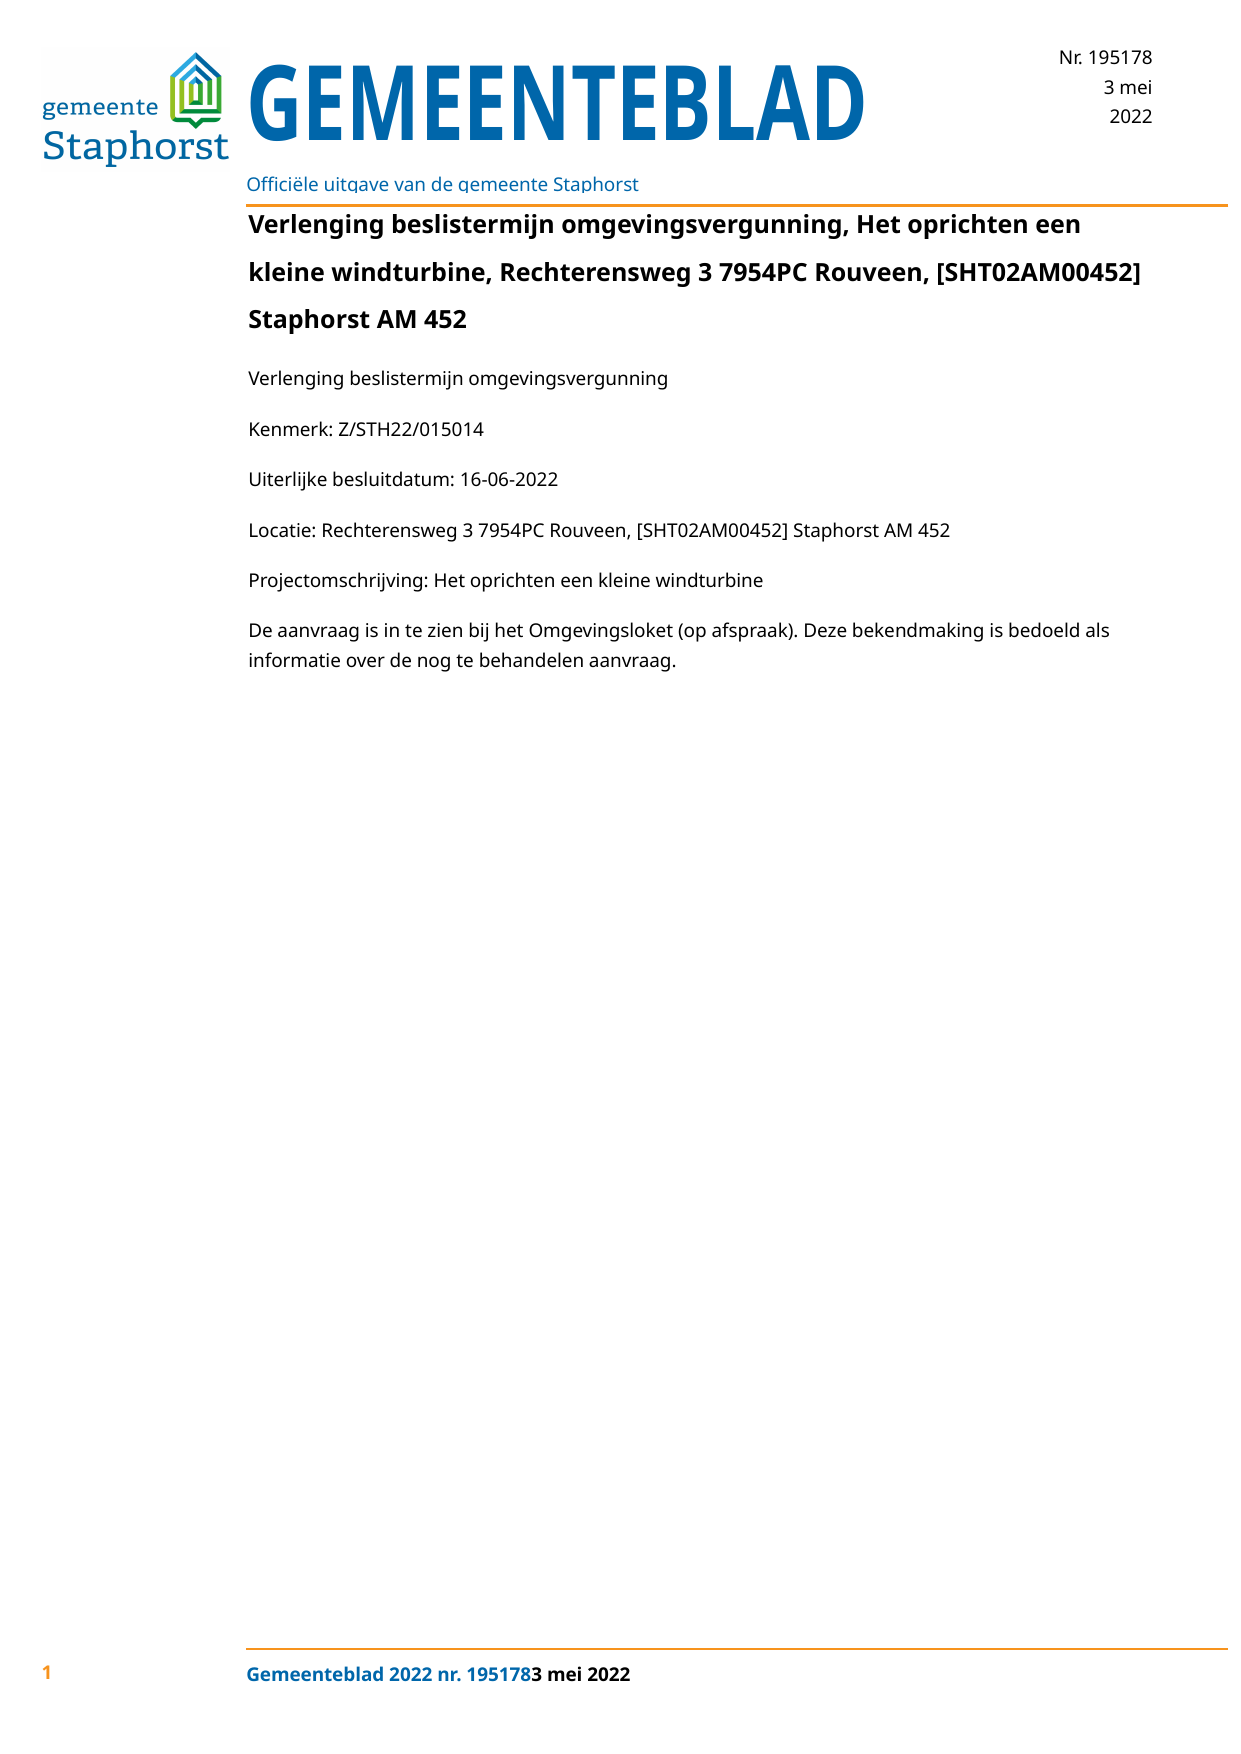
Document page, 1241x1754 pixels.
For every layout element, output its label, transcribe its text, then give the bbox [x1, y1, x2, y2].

text Locatie: Rechterensweg 3 7954PC Rouveen, [SHT02AM00452] Staphorst AM 452 [248, 517, 1152, 542]
text Uiterlijke besluitdatum: 16-06-2022 [248, 466, 1152, 492]
picture [41, 47, 231, 172]
text Verlenging beslistermijn omgevingsvergunning, Het oprichten een kleine windturbine, Rechterensweg 3 7954PC Rouveen, [SHT02AM00452] Staphorst AM 452 [248, 207, 1152, 336]
text De aanvraag is in te zien bij het Omgevingsloket (op afspraak). Deze bekendmaking is bedoeld als informatie over de nog te behandelen aanvraag. [248, 618, 1152, 673]
text Kenmerk: Z/STH22/015014 [248, 416, 1152, 442]
text Projectomschrijving: Het oprichten een kleine windturbine [248, 567, 1152, 593]
text Verlenging beslistermijn omgevingsvergunning [248, 366, 1152, 391]
